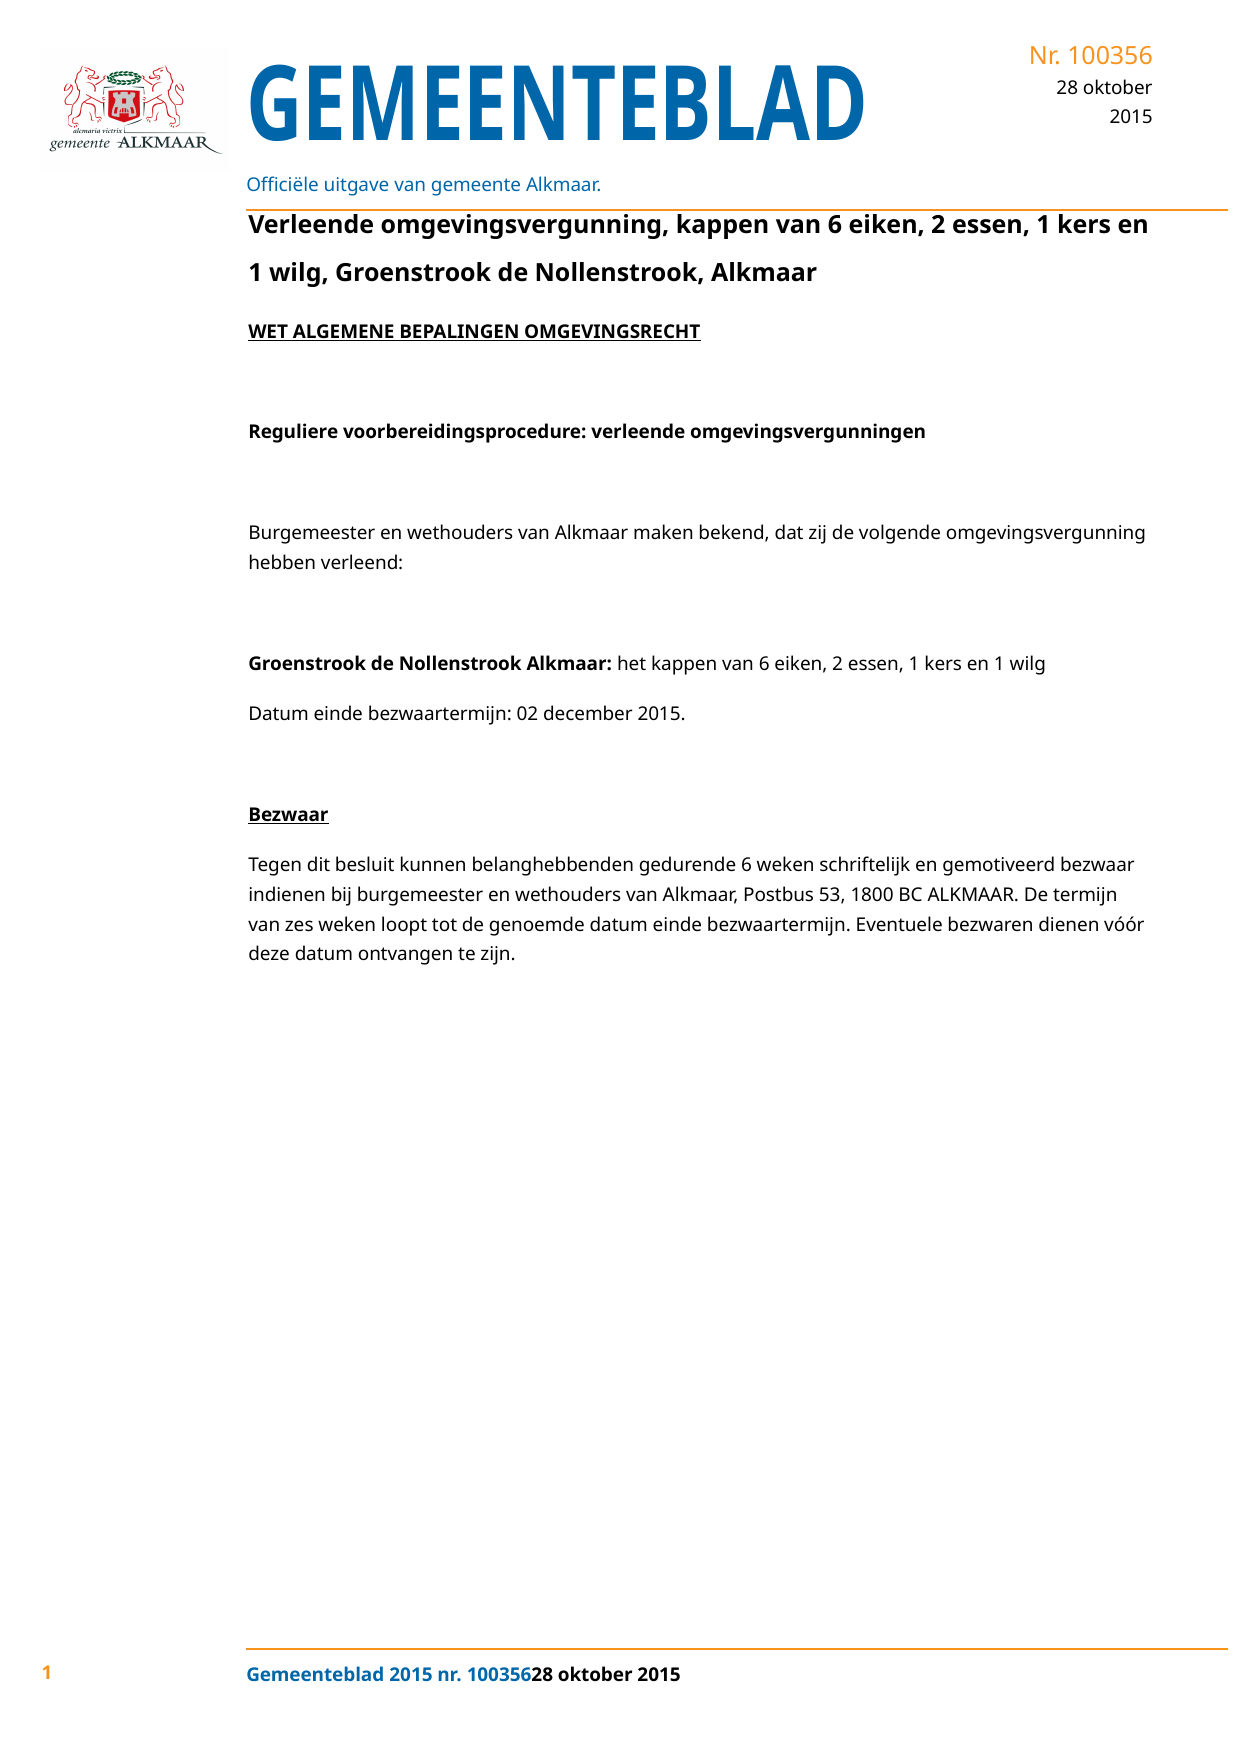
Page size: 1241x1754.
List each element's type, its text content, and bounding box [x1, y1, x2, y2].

text Verleende omgevingsvergunning, kappen van 6 eiken, 2 essen, 1 kers en 1 wilg, Groenstrook de Nollenstrook, Alkmaar [248, 211, 1152, 288]
text WET ALGEMENE BEPALINGEN OMGEVINGSRECHT [248, 318, 1152, 344]
text Tegen dit besluit kunnen belanghebbenden gedurende 6 weken schriftelijk en gemotiveerd bezwaar indienen bij burgemeester en wethouders van Alkmaar, Postbus 53, 1800 BC ALKMAAR. De termijn van zes weken loopt tot de genoemde datum einde bezwaartermijn. Eventuele bezwaren dienen vóór deze datum ontvangen te zijn. [248, 852, 1152, 966]
picture [41, 47, 231, 172]
text Datum einde bezwaartermijn: 02 december 2015. [248, 700, 1152, 726]
text Bezwaar [248, 801, 1152, 827]
text Groenstrook de Nollenstrook Alkmaar: het kappen van 6 eiken, 2 essen, 1 kers en 1 wilg [248, 650, 1152, 676]
text Burgemeester en wethouders van Alkmaar maken bekend, dat zij de volgende omgevingsvergunning hebben verleend: [248, 519, 1152, 575]
text Reguliere voorbereidingsprocedure: verleende omgevingsvergunningen [248, 419, 1152, 444]
